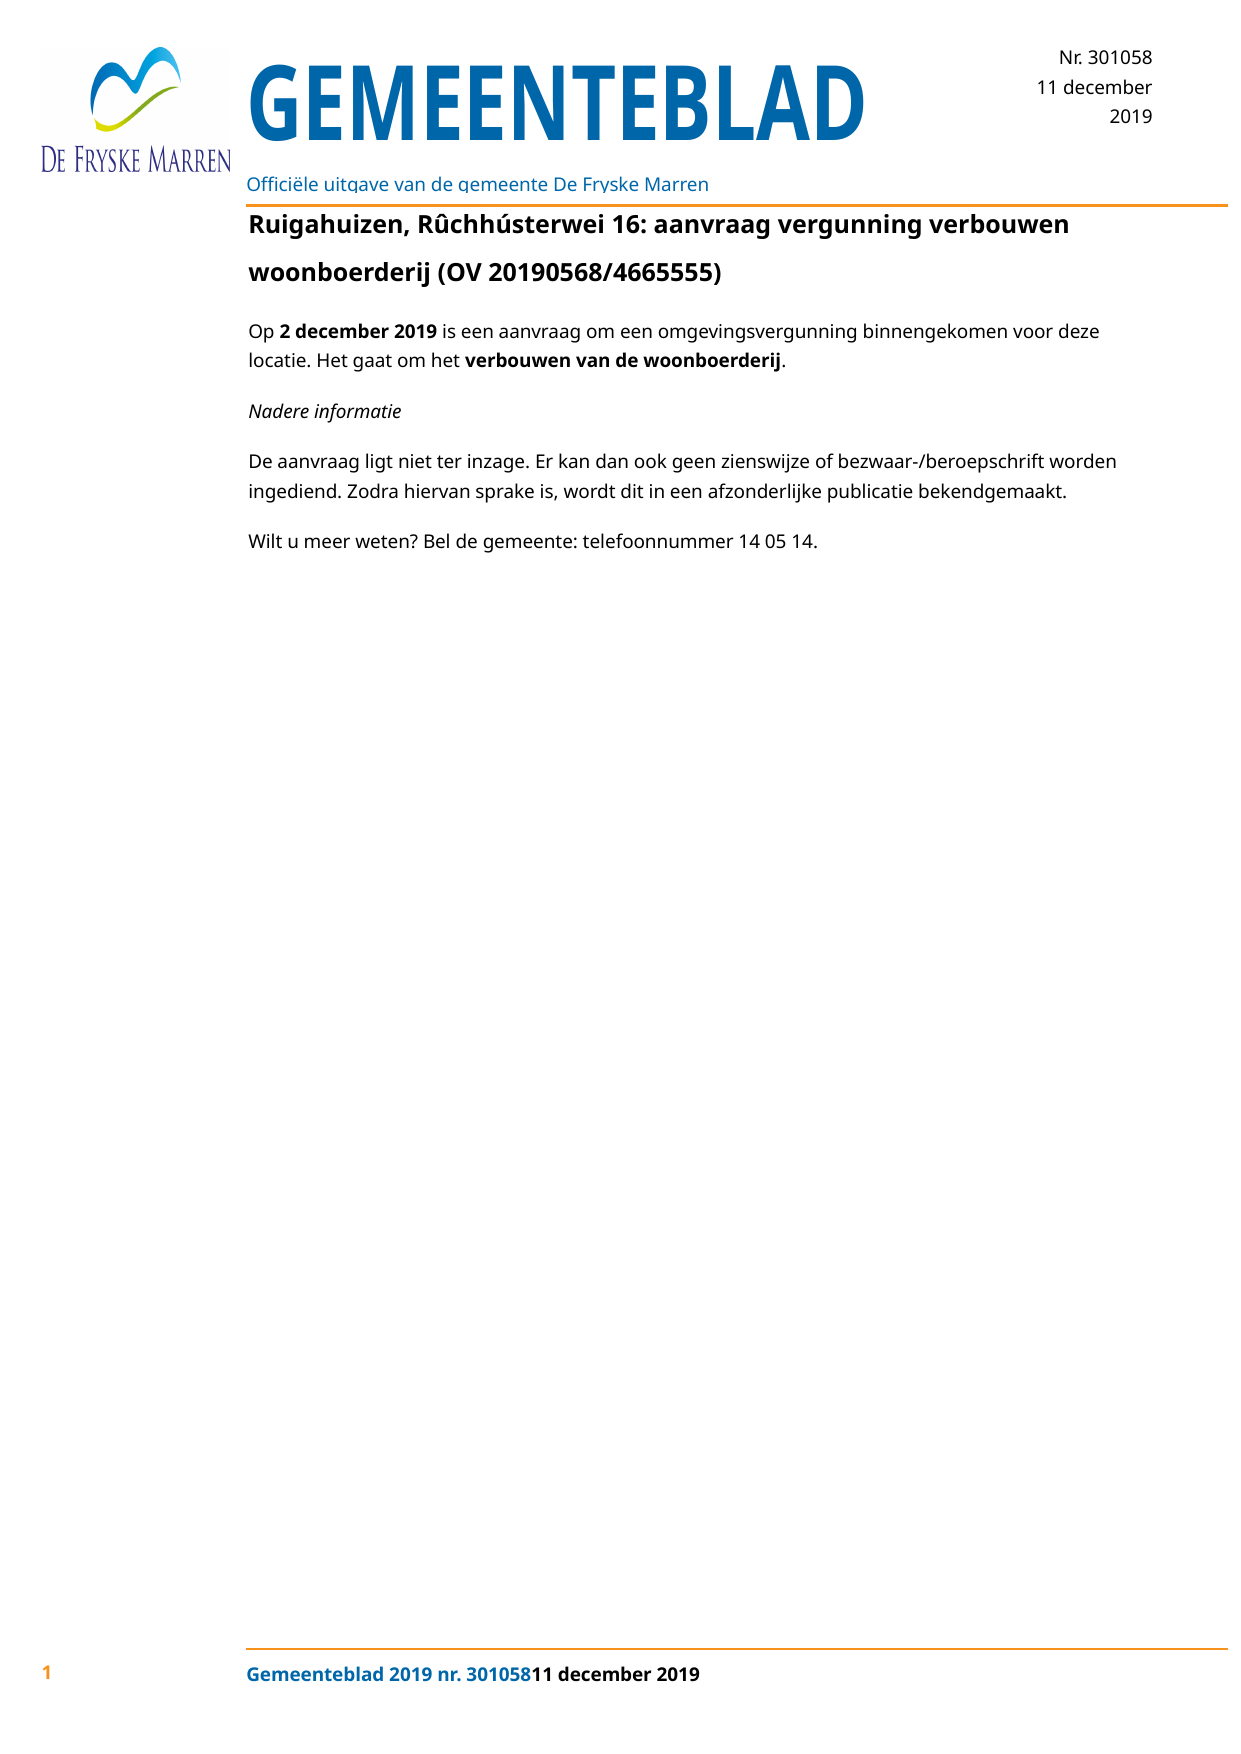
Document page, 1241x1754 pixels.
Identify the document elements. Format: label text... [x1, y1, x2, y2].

text Nadere informatie [248, 398, 1152, 424]
picture [41, 47, 231, 172]
text Wilt u meer weten? Bel de gemeente: telefoonnummer 14 05 14. [248, 528, 1152, 554]
text De aanvraag ligt niet ter inzage. Er kan dan ook geen zienswijze of bezwaar-/beroepschrift worden ingediend. Zodra hiervan sprake is, wordt dit in een afzonderlijke publicatie bekendgemaakt. [248, 448, 1152, 504]
text Ruigahuizen, Rûchhústerwei 16: aanvraag vergunning verbouwen woonboerderij (OV 20190568/4665555) [248, 207, 1152, 288]
text Op 2 december 2019 is een aanvraag om een omgevingsvergunning binnengekomen voor deze locatie. Het gaat om het verbouwen van de woonboerderij. [248, 318, 1152, 373]
